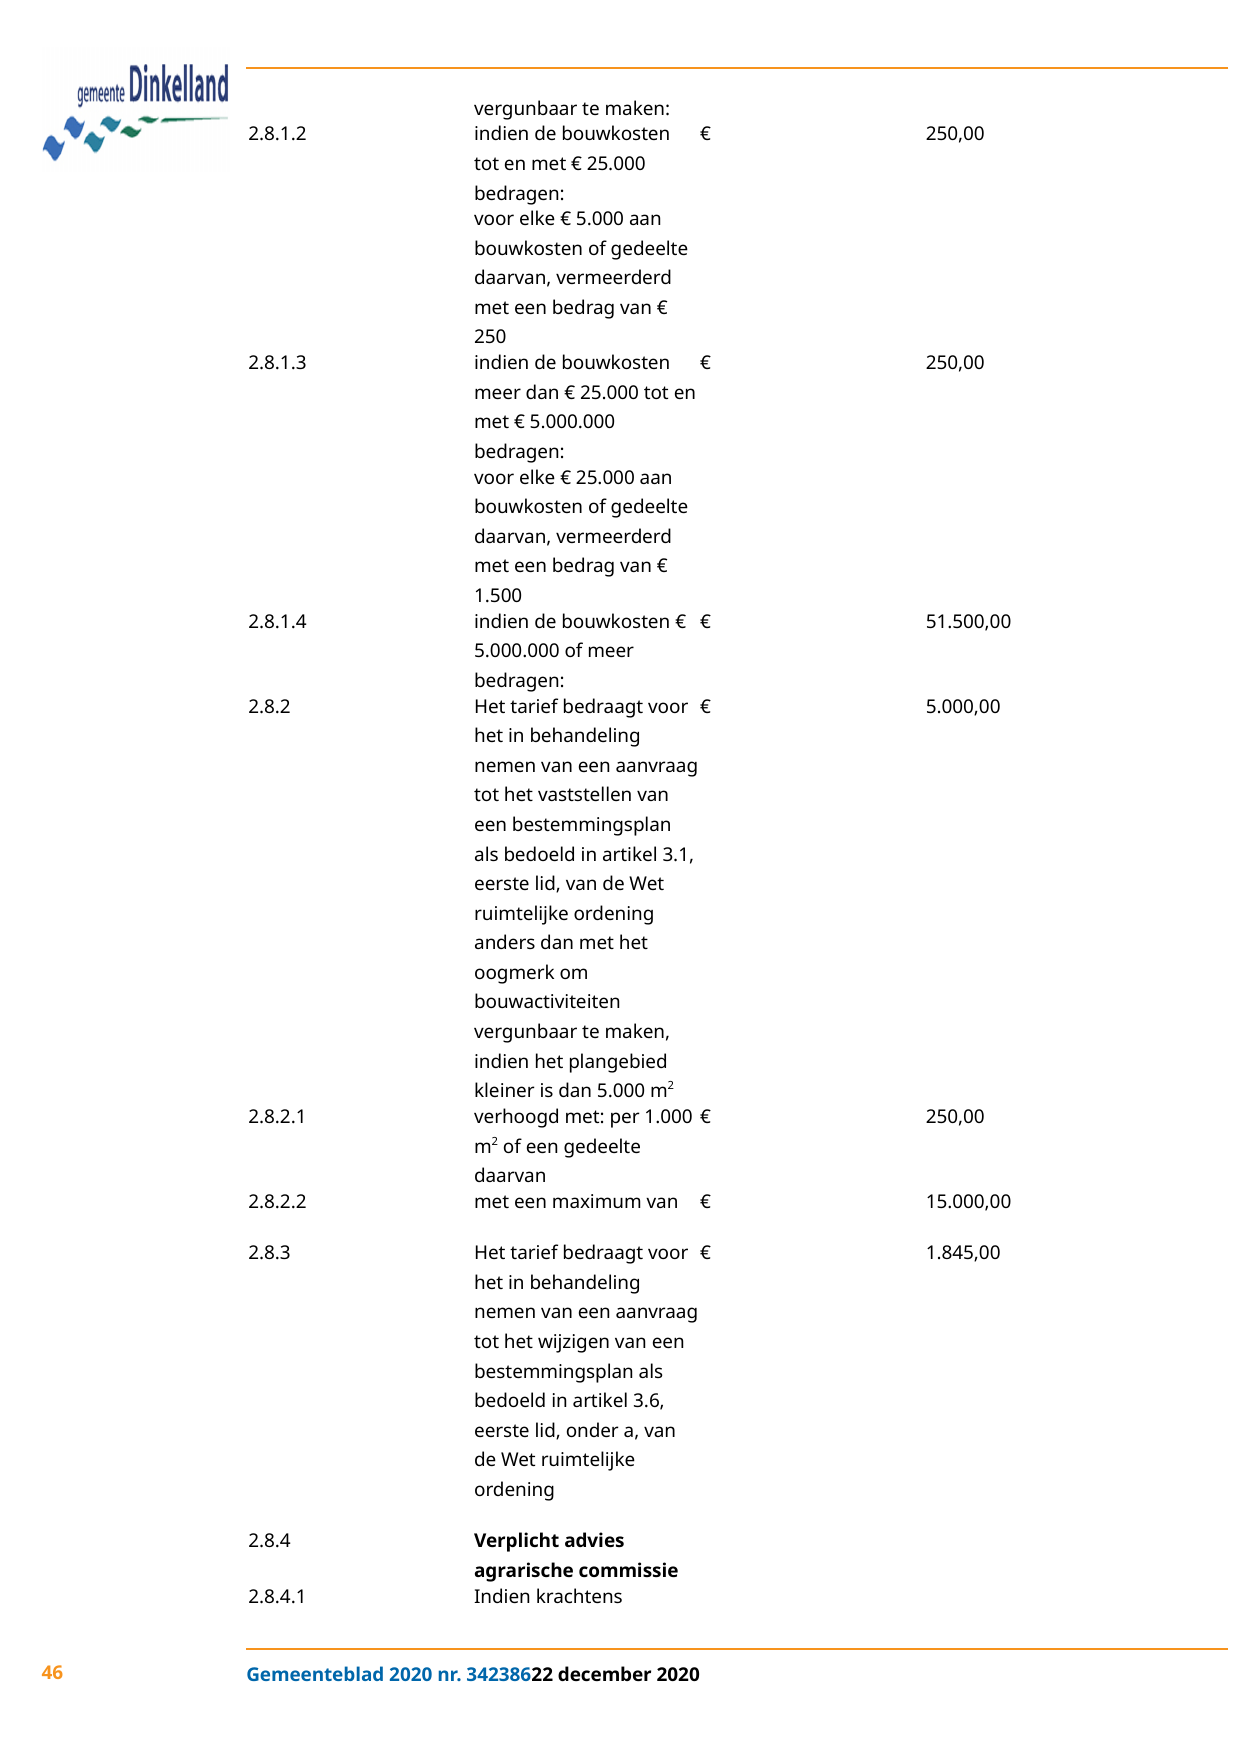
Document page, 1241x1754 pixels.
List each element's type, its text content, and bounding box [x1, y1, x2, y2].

table_cell Het tarief bedraagt voor het in behandeling nemen van een aanvraag tot het vaststellen van een bestemmingsplan als bedoeld in artikel 3.1, eerste lid, van de Wet ruimtelijke ordening anders dan met het oogmerk om bouwactiviteiten vergunbaar te maken, indien het plangebied kleiner is dan 5.000 m2 [474, 693, 700, 1103]
table_cell vergunbaar te maken: [474, 95, 700, 121]
table_cell indien de bouwkosten tot en met € 25.000 bedragen: [474, 121, 700, 205]
table_cell 1.845,00 [926, 1240, 1152, 1502]
table_cell 2.8.2 [248, 693, 474, 1103]
table_cell 2.8.3 [248, 1240, 474, 1502]
table_cell [700, 464, 926, 608]
table_cell met een maximum van [474, 1188, 700, 1214]
table_cell [248, 205, 474, 349]
table_cell 2.8.1.3 [248, 350, 474, 464]
table_cell € [700, 350, 926, 464]
table_cell [926, 1583, 1152, 1609]
table_cell 5.000,00 [926, 693, 1152, 1103]
table_cell 250,00 [926, 350, 1152, 464]
table_cell 2.8.2.2 [248, 1188, 474, 1214]
table_cell [700, 95, 926, 121]
table_cell € [700, 1103, 926, 1188]
table_cell 2.8.1.2 [248, 121, 474, 205]
table_cell [926, 464, 1152, 608]
table_cell Verplicht advies agrarische commissie [474, 1528, 700, 1583]
table_cell Indien krachtens [474, 1583, 700, 1609]
table_cell € [700, 693, 926, 1103]
table_cell [700, 1583, 926, 1609]
table_cell 51.500,00 [926, 608, 1152, 693]
table_cell [474, 1502, 700, 1528]
table_cell 2.8.4.1 [248, 1583, 474, 1609]
table_cell € [700, 121, 926, 205]
table_cell voor elke € 25.000 aan bouwkosten of gedeelte daarvan, vermeerderd met een bedrag van € 1.500 [474, 464, 700, 608]
table_cell [700, 1214, 926, 1239]
table_cell [248, 1214, 474, 1239]
table_cell indien de bouwkosten meer dan € 25.000 tot en met € 5.000.000 bedragen: [474, 350, 700, 464]
table_cell [248, 464, 474, 608]
table_cell [926, 1214, 1152, 1239]
table_cell 2.8.4 [248, 1528, 474, 1583]
table_cell € [700, 608, 926, 693]
table_cell 2.8.2.1 [248, 1103, 474, 1188]
table_cell [926, 1502, 1152, 1528]
table_cell [248, 95, 474, 121]
table_cell verhoogd met: per 1.000 m2 of een gedeelte daarvan [474, 1103, 700, 1188]
table_cell [700, 1502, 926, 1528]
picture [41, 47, 231, 172]
table_cell Het tarief bedraagt voor het in behandeling nemen van een aanvraag tot het wijzigen van een bestemmingsplan als bedoeld in artikel 3.6, eerste lid, onder a, van de Wet ruimtelijke ordening [474, 1240, 700, 1502]
table_cell voor elke € 5.000 aan bouwkosten of gedeelte daarvan, vermeerderd met een bedrag van € 250 [474, 205, 700, 349]
table_cell € [700, 1188, 926, 1214]
table_cell € [700, 1240, 926, 1502]
table_cell [926, 1528, 1152, 1583]
table_cell [926, 95, 1152, 121]
table_cell [248, 1502, 474, 1528]
table_cell [700, 1528, 926, 1583]
table_cell 15.000,00 [926, 1188, 1152, 1214]
table_cell [700, 205, 926, 349]
table_cell 250,00 [926, 1103, 1152, 1188]
table_cell 250,00 [926, 121, 1152, 205]
table_cell [474, 1214, 700, 1239]
table_cell 2.8.1.4 [248, 608, 474, 693]
table_cell [926, 205, 1152, 349]
table_cell indien de bouwkosten € 5.000.000 of meer bedragen: [474, 608, 700, 693]
